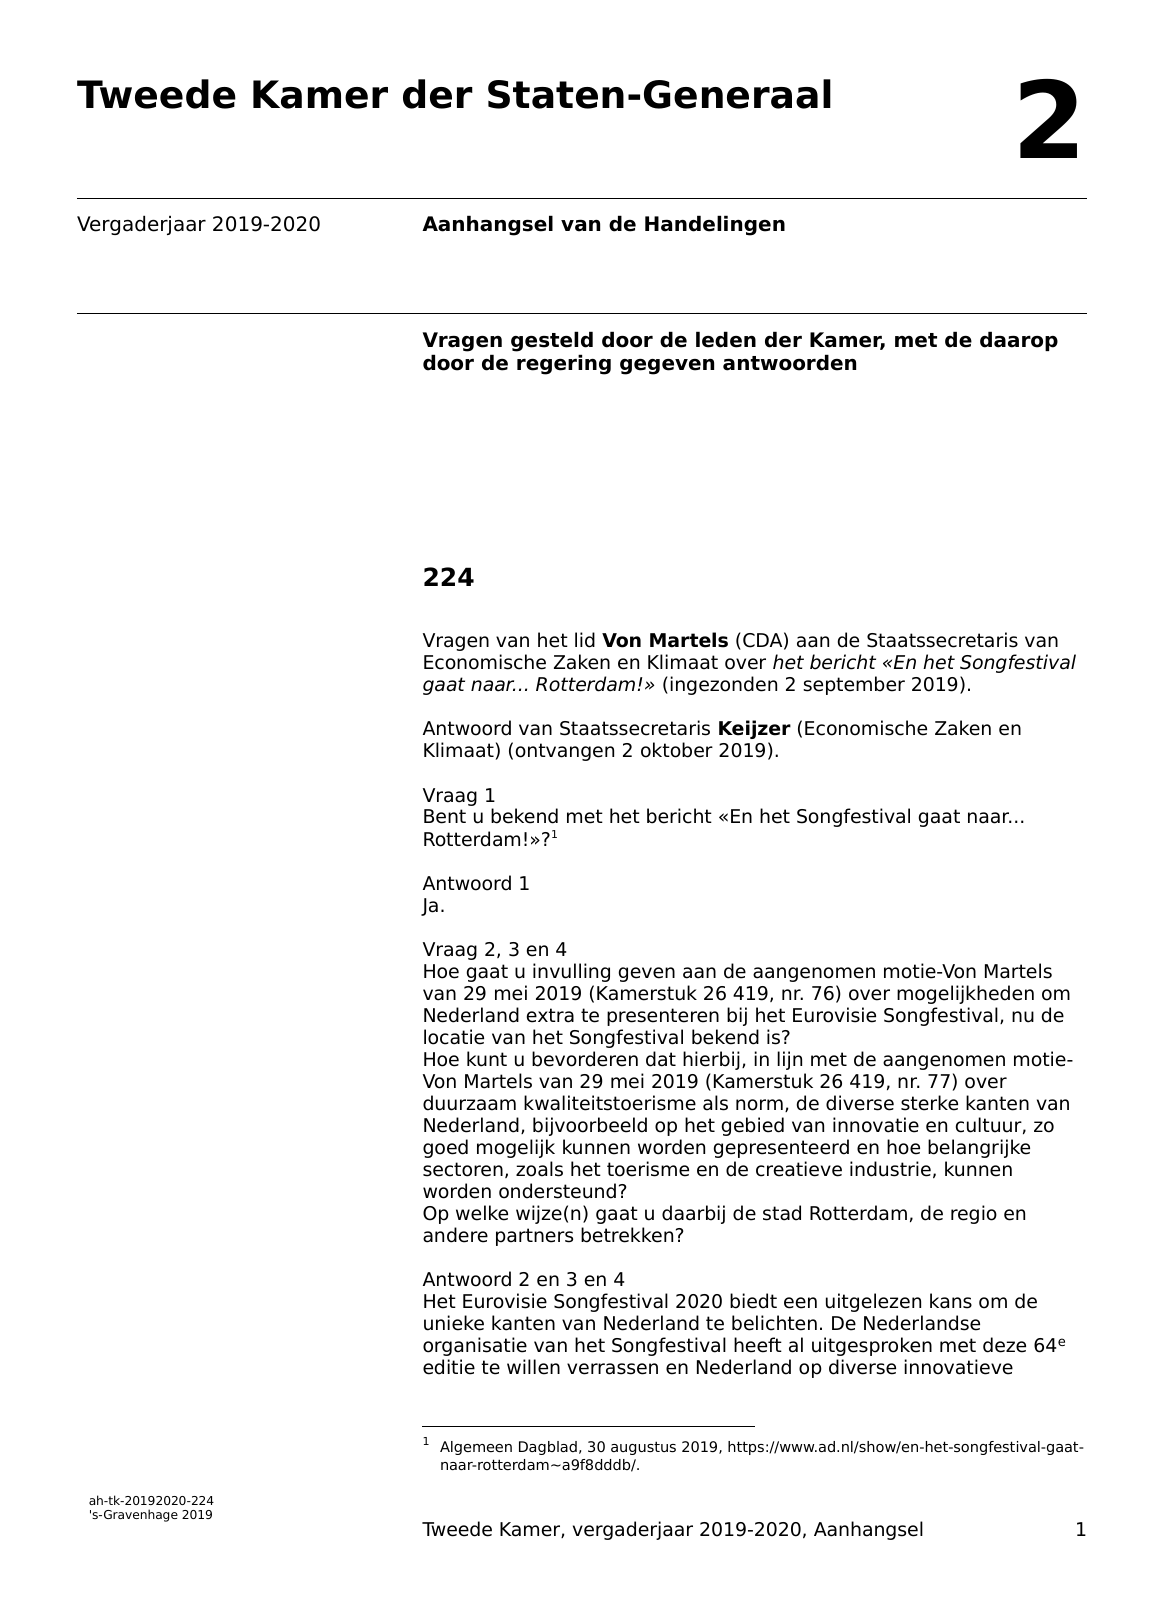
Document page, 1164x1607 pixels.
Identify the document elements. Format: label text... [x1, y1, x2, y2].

table_cell [77, 314, 422, 375]
table_header 2 [886, 59, 1087, 198]
text Bent u bekend met het bericht «En het Songfestival gaat naar... Rotterdam!»? [422, 806, 1087, 850]
text Het Eurovisie Songfestival 2020 biedt een uitgelezen kans om de unieke kanten van Nederland te belichten. De Nederlandse organisatie van het Songfestival heeft al uitgesproken met deze 64e editie te willen verrassen en Nederland op diverse innovatieve [422, 1291, 1087, 1378]
table_cell Vragen gesteld door de leden der Kamer, met de daarop door de regering gegeven antwoorden [422, 314, 1087, 375]
text 's-Gravenhage 2019 [88, 1508, 323, 1522]
text Antwoord van Staatssecretaris Keijzer (Economische Zaken en Klimaat) (ontvangen 2 oktober 2019). [422, 718, 1087, 762]
text Vraag 1 [422, 784, 1087, 806]
text ah-tk-20192020-224 [88, 1494, 323, 1508]
text Ja. [422, 894, 1087, 917]
text Hoe gaat u invulling geven aan de aangenomen motie-Von Martels van 29 mei 2019 (Kamerstuk 26 419, nr. 76) over mogelijkheden om Nederland extra te presenteren bij het Eurovisie Songfestival, nu de locatie van het Songfestival bekend is? [422, 961, 1087, 1049]
table_cell Vergaderjaar 2019-2020 [77, 199, 422, 313]
text Hoe kunt u bevorderen dat hierbij, in lijn met de aangenomen motie-Von Martels van 29 mei 2019 (Kamerstuk 26 419, nr. 77) over duurzaam kwaliteitstoerisme als norm, de diverse sterke kanten van Nederland, bijvoorbeeld op het gebied van innovatie en cultuur, zo goed mogelijk kunnen worden gepresenteerd en hoe belangrijke sectoren, zoals het toerisme en de creatieve industrie, kunnen worden ondersteund? [422, 1049, 1087, 1202]
text 224 [422, 563, 1087, 592]
text Vraag 2, 3 en 4 [422, 939, 1087, 961]
table_cell Aanhangsel van de Handelingen [422, 199, 1087, 313]
text Antwoord 2 en 3 en 4 [422, 1269, 1087, 1291]
text Antwoord 1 [422, 873, 1087, 894]
text Vragen van het lid Von Martels (CDA) aan de Staatssecretaris van Economische Zaken en Klimaat over het bericht «En het Songfestival gaat naar... Rotterdam!» (ingezonden 2 september 2019). [422, 630, 1087, 696]
text Op welke wijze(n) gaat u daarbij de stad Rotterdam, de regio en andere partners betrekken? [422, 1202, 1087, 1246]
text Algemeen Dagblad, 30 augustus 2019, https://www.ad.nl/show/en-het-songfestival-gaat-naar-rotterdam~a9f8dddb/. [422, 1435, 1087, 1474]
table_header Tweede Kamer der Staten-Generaal [77, 59, 886, 198]
